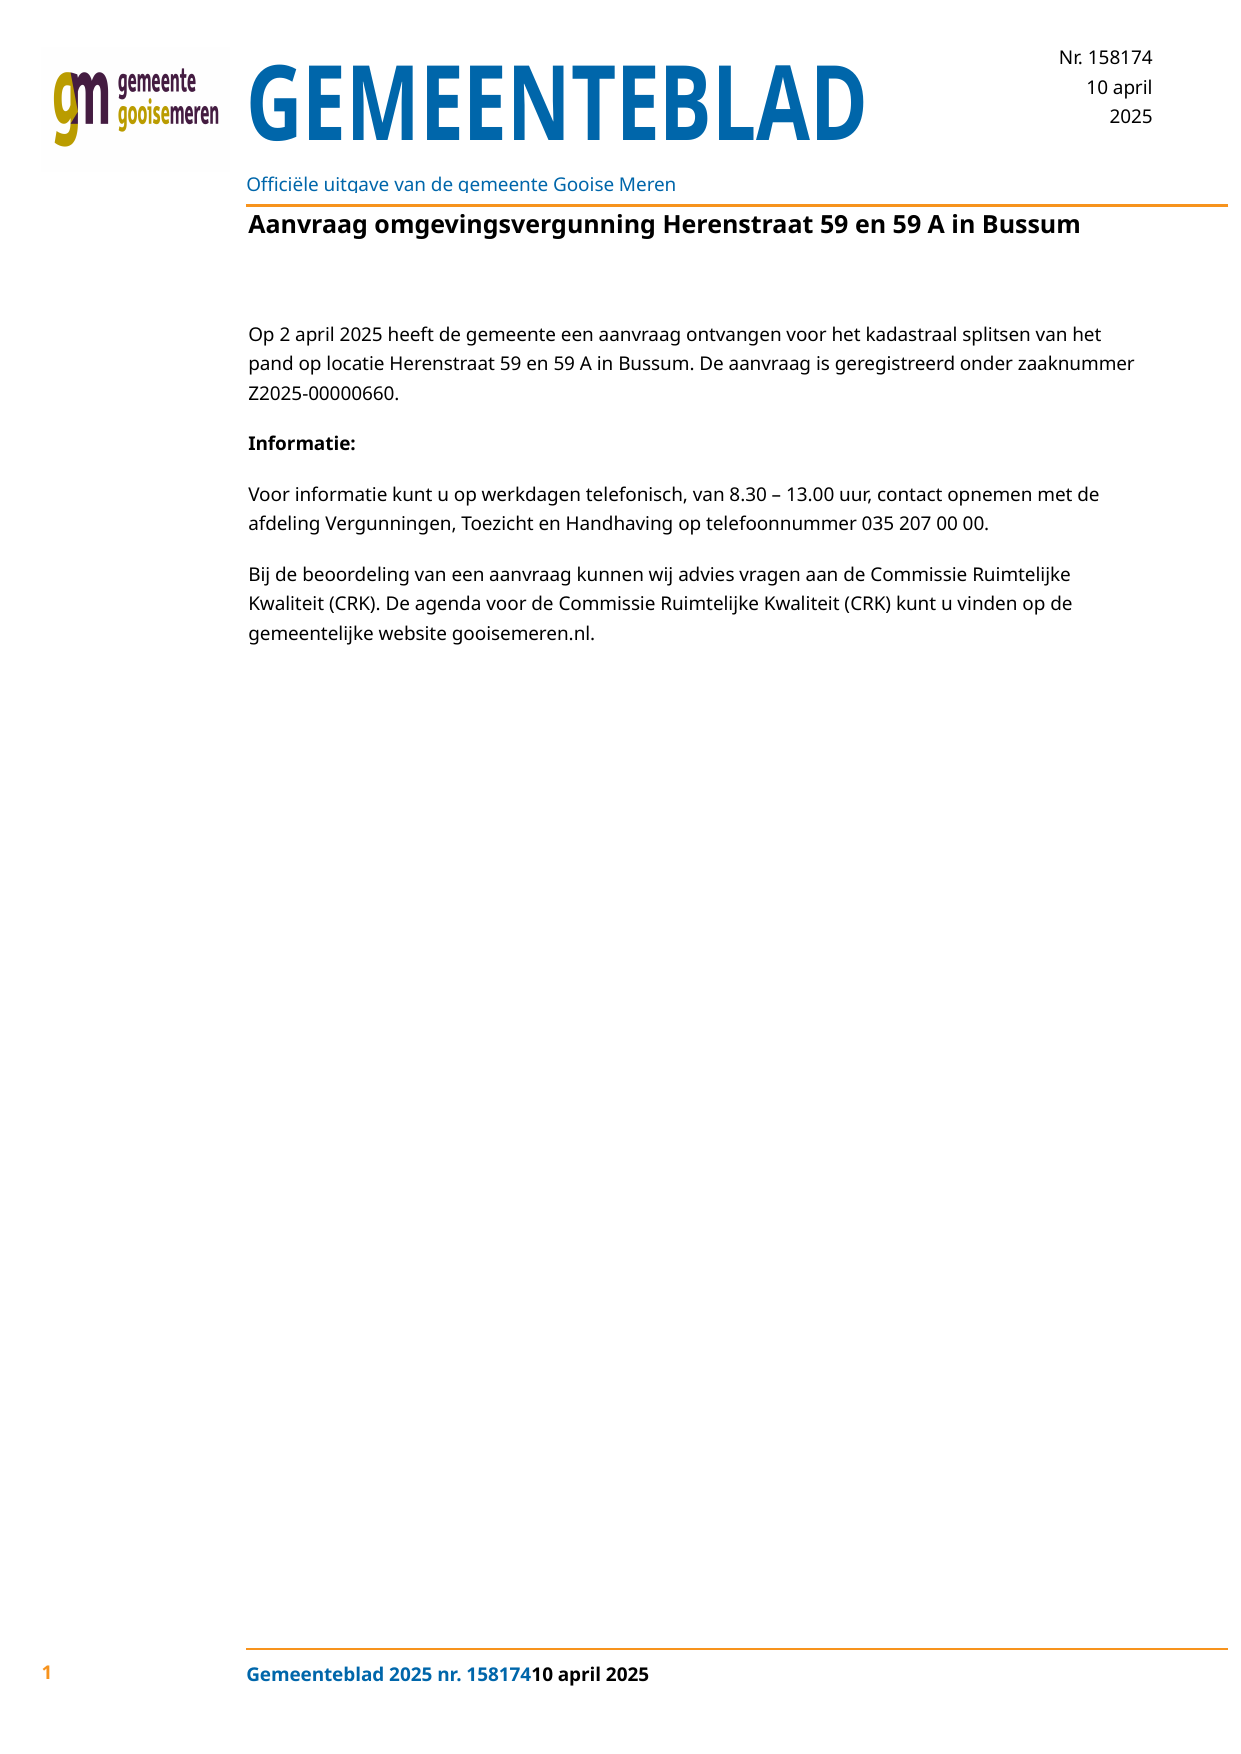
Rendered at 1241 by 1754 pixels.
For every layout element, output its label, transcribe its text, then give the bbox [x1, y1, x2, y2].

text Informatie: [248, 430, 1152, 456]
text Voor informatie kunt u op werkdagen telefonisch, van 8.30 – 13.00 uur, contact opnemen met de afdeling Vergunningen, Toezicht en Handhaving op telefoonnummer 035 207 00 00. [248, 481, 1152, 536]
text Op 2 april 2025 heeft de gemeente een aanvraag ontvangen voor het kadastraal splitsen van het pand op locatie Herenstraat 59 en 59 A in Bussum. De aanvraag is geregistreerd onder zaaknummer Z2025-00000660. [248, 321, 1152, 406]
text Aanvraag omgevingsvergunning Herenstraat 59 en 59 A in Bussum [248, 207, 1152, 241]
text Bij de beoordeling van een aanvraag kunnen wij advies vragen aan de Commissie Ruimtelijke Kwaliteit (CRK). De agenda voor de Commissie Ruimtelijke Kwaliteit (CRK) kunt u vinden op de gemeentelijke website gooisemeren.nl. [248, 561, 1152, 646]
picture [41, 47, 231, 172]
